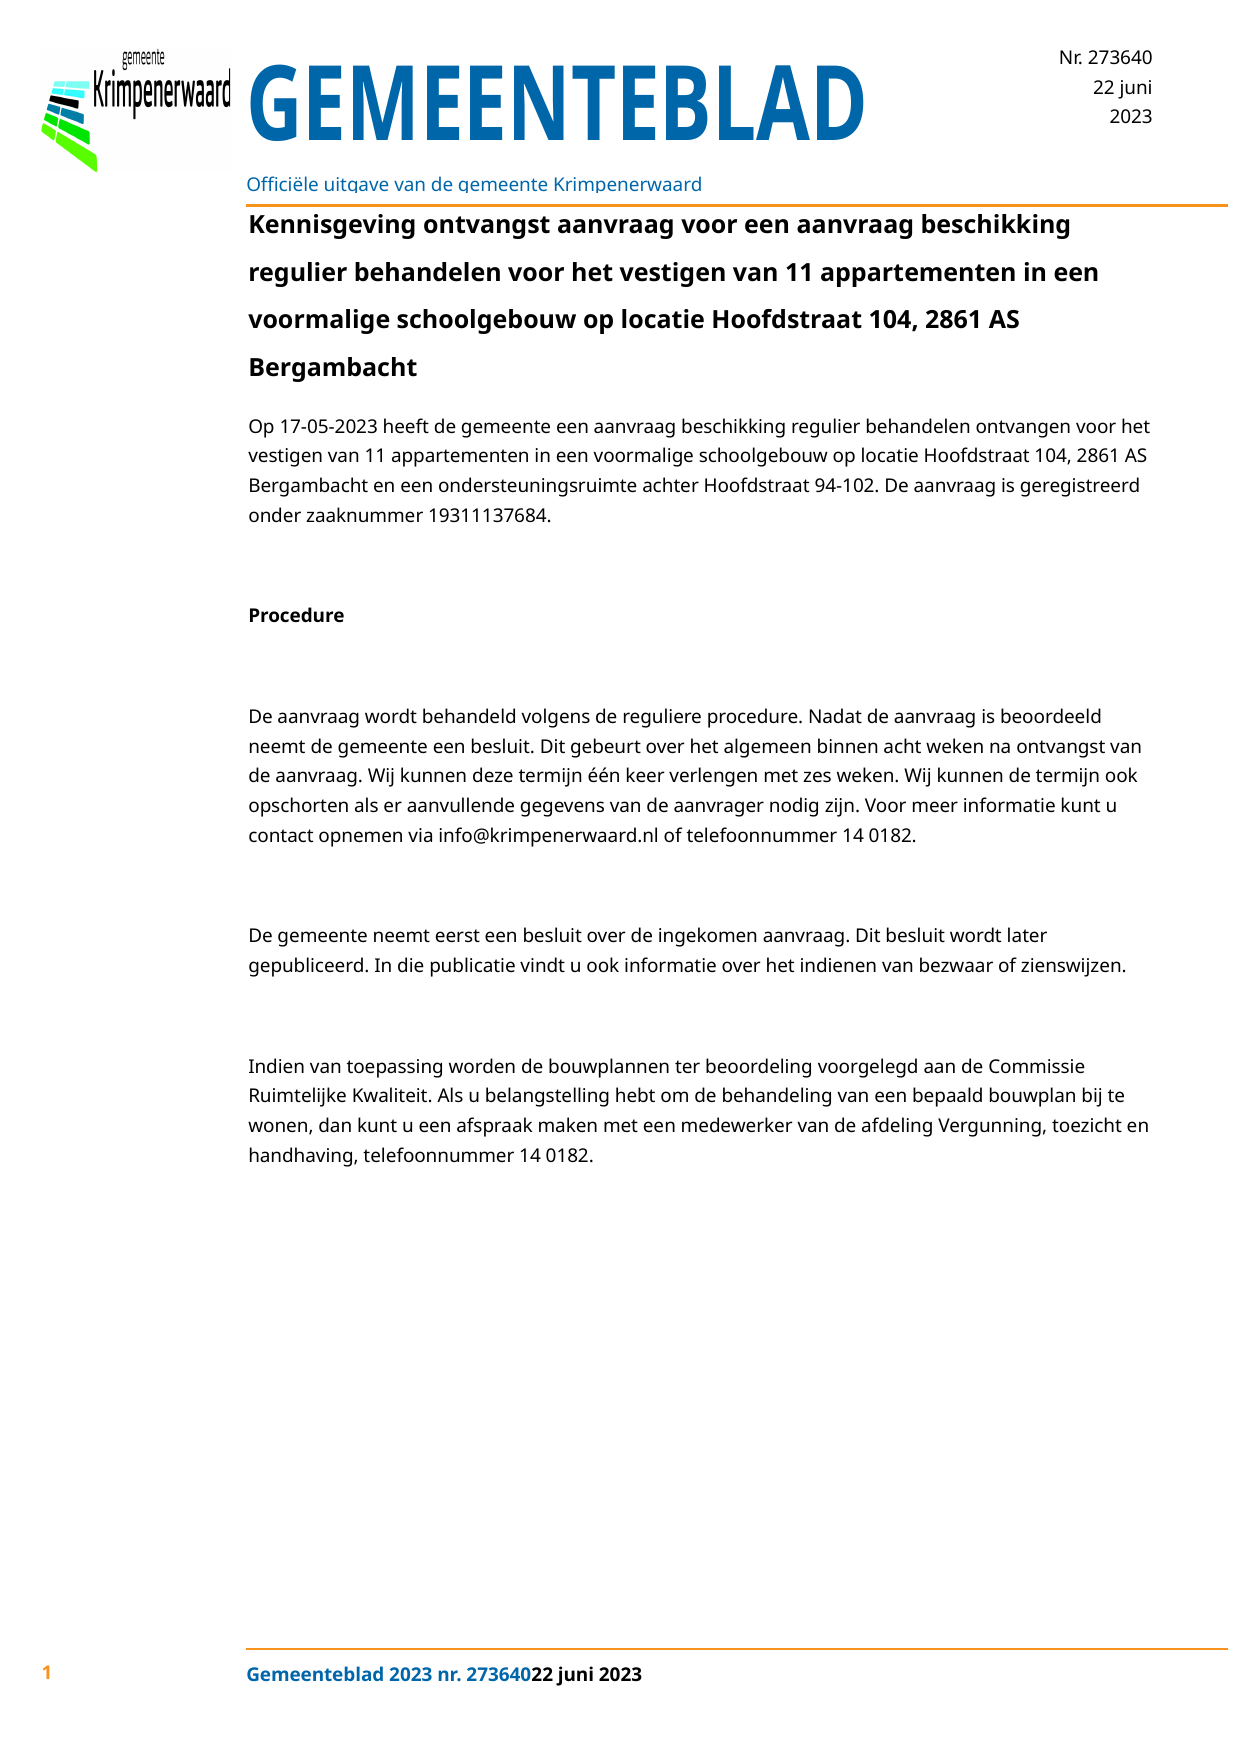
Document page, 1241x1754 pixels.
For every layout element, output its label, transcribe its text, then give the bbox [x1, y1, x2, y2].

text Indien van toepassing worden de bouwplannen ter beoordeling voorgelegd aan de Commissie Ruimtelijke Kwaliteit. Als u belangstelling hebt om de behandeling van een bepaald bouwplan bij te wonen, dan kunt u een afspraak maken met een medewerker van de afdeling Vergunning, toezicht en handhaving, telefoonnummer 14 0182. [248, 1053, 1152, 1168]
text Procedure [248, 603, 1152, 628]
picture [41, 47, 231, 172]
text De gemeente neemt eerst een besluit over de ingekomen aanvraag. Dit besluit wordt later gepubliceerd. In die publicatie vindt u ook informatie over het indienen van bezwaar of zienswijzen. [248, 923, 1152, 978]
text Op 17-05-2023 heeft de gemeente een aanvraag beschikking regulier behandelen ontvangen voor het vestigen van 11 appartementen in een voormalige schoolgebouw op locatie Hoofdstraat 104, 2861 AS Bergambacht en een ondersteuningsruimte achter Hoofdstraat 94-102. De aanvraag is geregistreerd onder zaaknummer 19311137684. [248, 413, 1152, 528]
text Kennisgeving ontvangst aanvraag voor een aanvraag beschikking regulier behandelen voor het vestigen van 11 appartementen in een voormalige schoolgebouw op locatie Hoofdstraat 104, 2861 AS Bergambacht [248, 207, 1152, 384]
text De aanvraag wordt behandeld volgens de reguliere procedure. Nadat de aanvraag is beoordeeld neemt de gemeente een besluit. Dit gebeurt over het algemeen binnen acht weken na ontvangst van de aanvraag. Wij kunnen deze termijn één keer verlengen met zes weken. Wij kunnen de termijn ook opschorten als er aanvullende gegevens van de aanvrager nodig zijn. Voor meer informatie kunt u contact opnemen via info@krimpenerwaard.nl of telefoonnummer 14 0182. [248, 703, 1152, 848]
